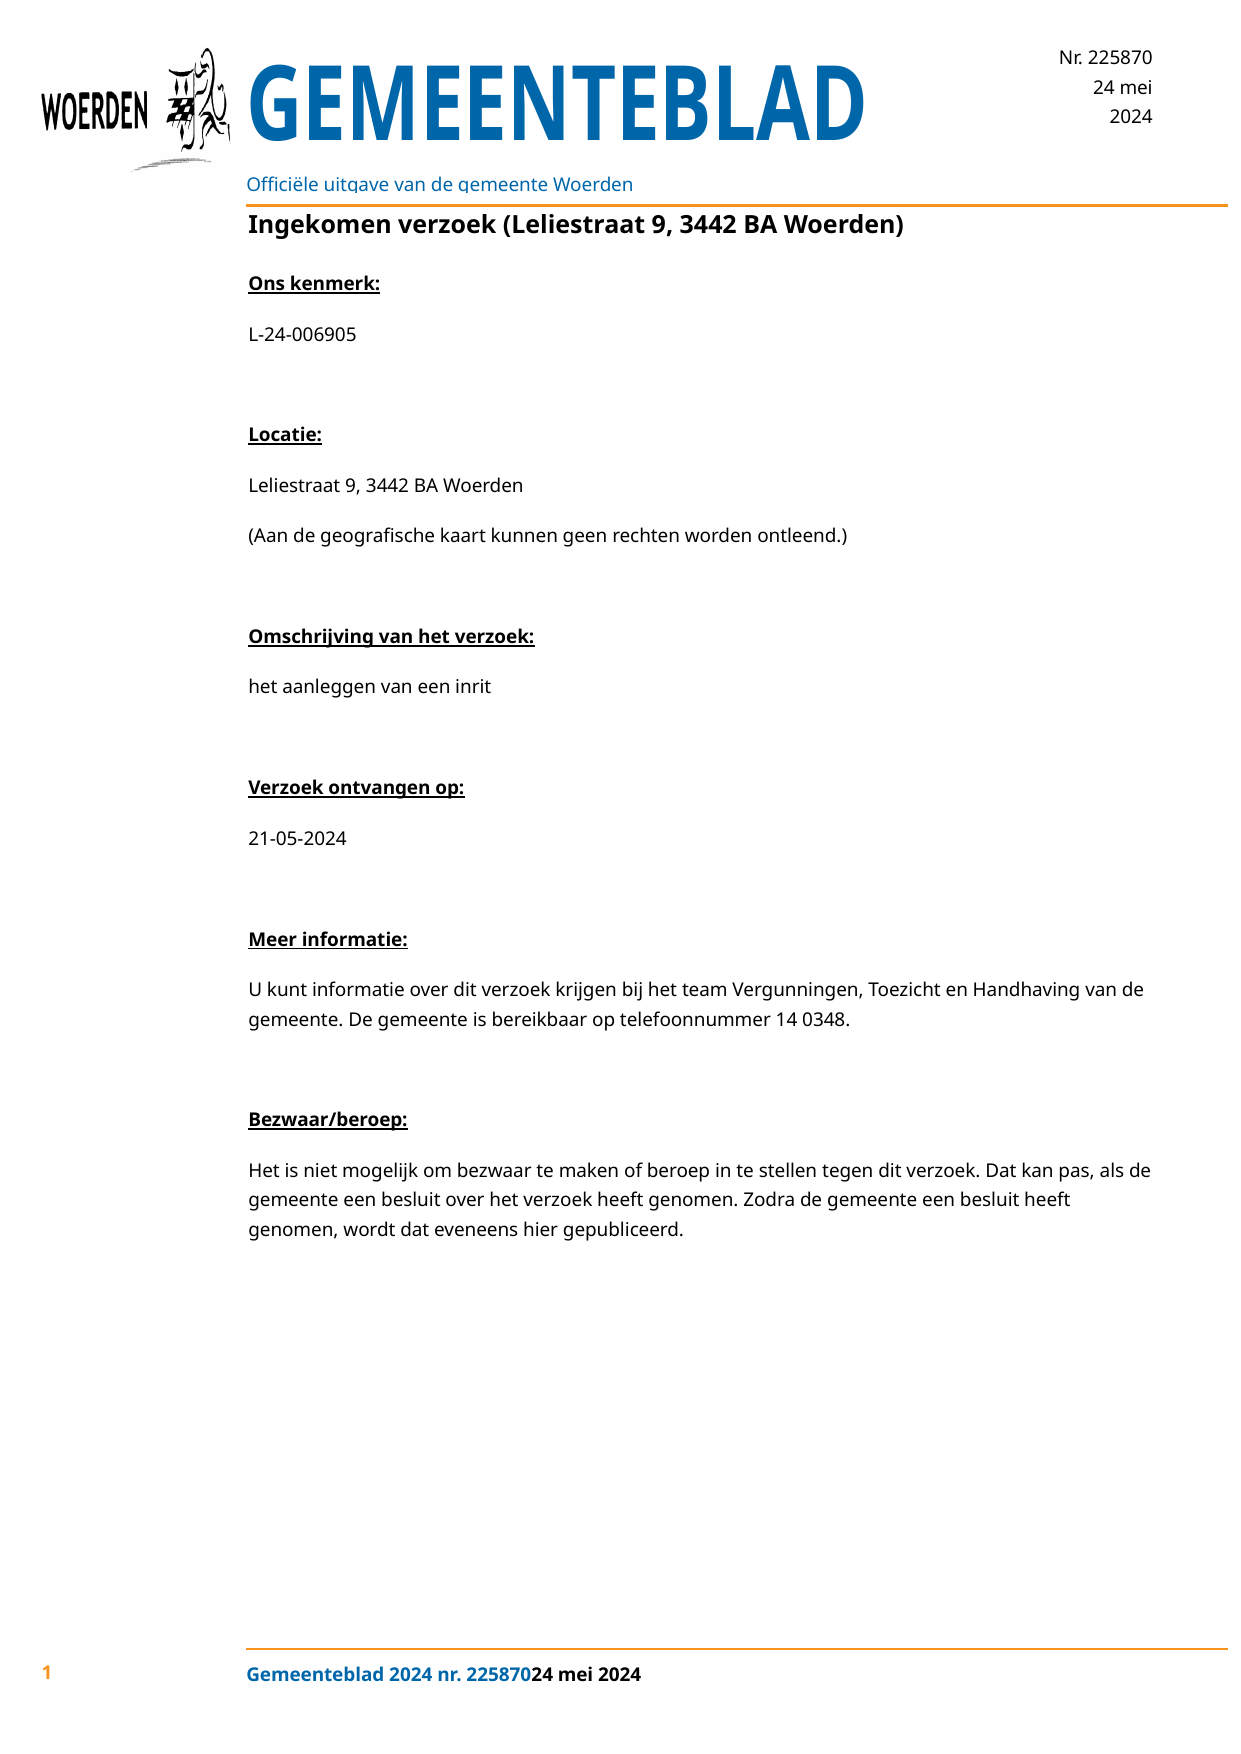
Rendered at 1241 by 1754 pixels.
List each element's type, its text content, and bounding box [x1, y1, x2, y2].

text 21-05-2024 [248, 825, 1152, 851]
text Ingekomen verzoek (Leliestraat 9, 3442 BA Woerden) [248, 207, 1152, 241]
text Bezwaar/beroep: [248, 1107, 1152, 1132]
text Het is niet mogelijk om bezwaar te maken of beroep in te stellen tegen dit verzoek. Dat kan pas, als de gemeente een besluit over het verzoek heeft genomen. Zodra de gemeente een besluit heeft genomen, wordt dat eveneens hier gepubliceerd. [248, 1157, 1152, 1242]
text het aanleggen van een inrit [248, 674, 1152, 699]
text Verzoek ontvangen op: [248, 774, 1152, 800]
picture [41, 47, 231, 172]
text Locatie: [248, 422, 1152, 447]
text (Aan de geografische kaart kunnen geen rechten worden ontleend.) [248, 522, 1152, 548]
text U kunt informatie over dit verzoek krijgen bij het team Vergunningen, Toezicht en Handhaving van de gemeente. De gemeente is bereikbaar op telefoonnummer 14 0348. [248, 976, 1152, 1031]
text Ons kenmerk: [248, 270, 1152, 296]
text Omschrijving van het verzoek: [248, 623, 1152, 649]
text L-24-006905 [248, 321, 1152, 346]
text Meer informatie: [248, 926, 1152, 951]
text Leliestraat 9, 3442 BA Woerden [248, 472, 1152, 498]
